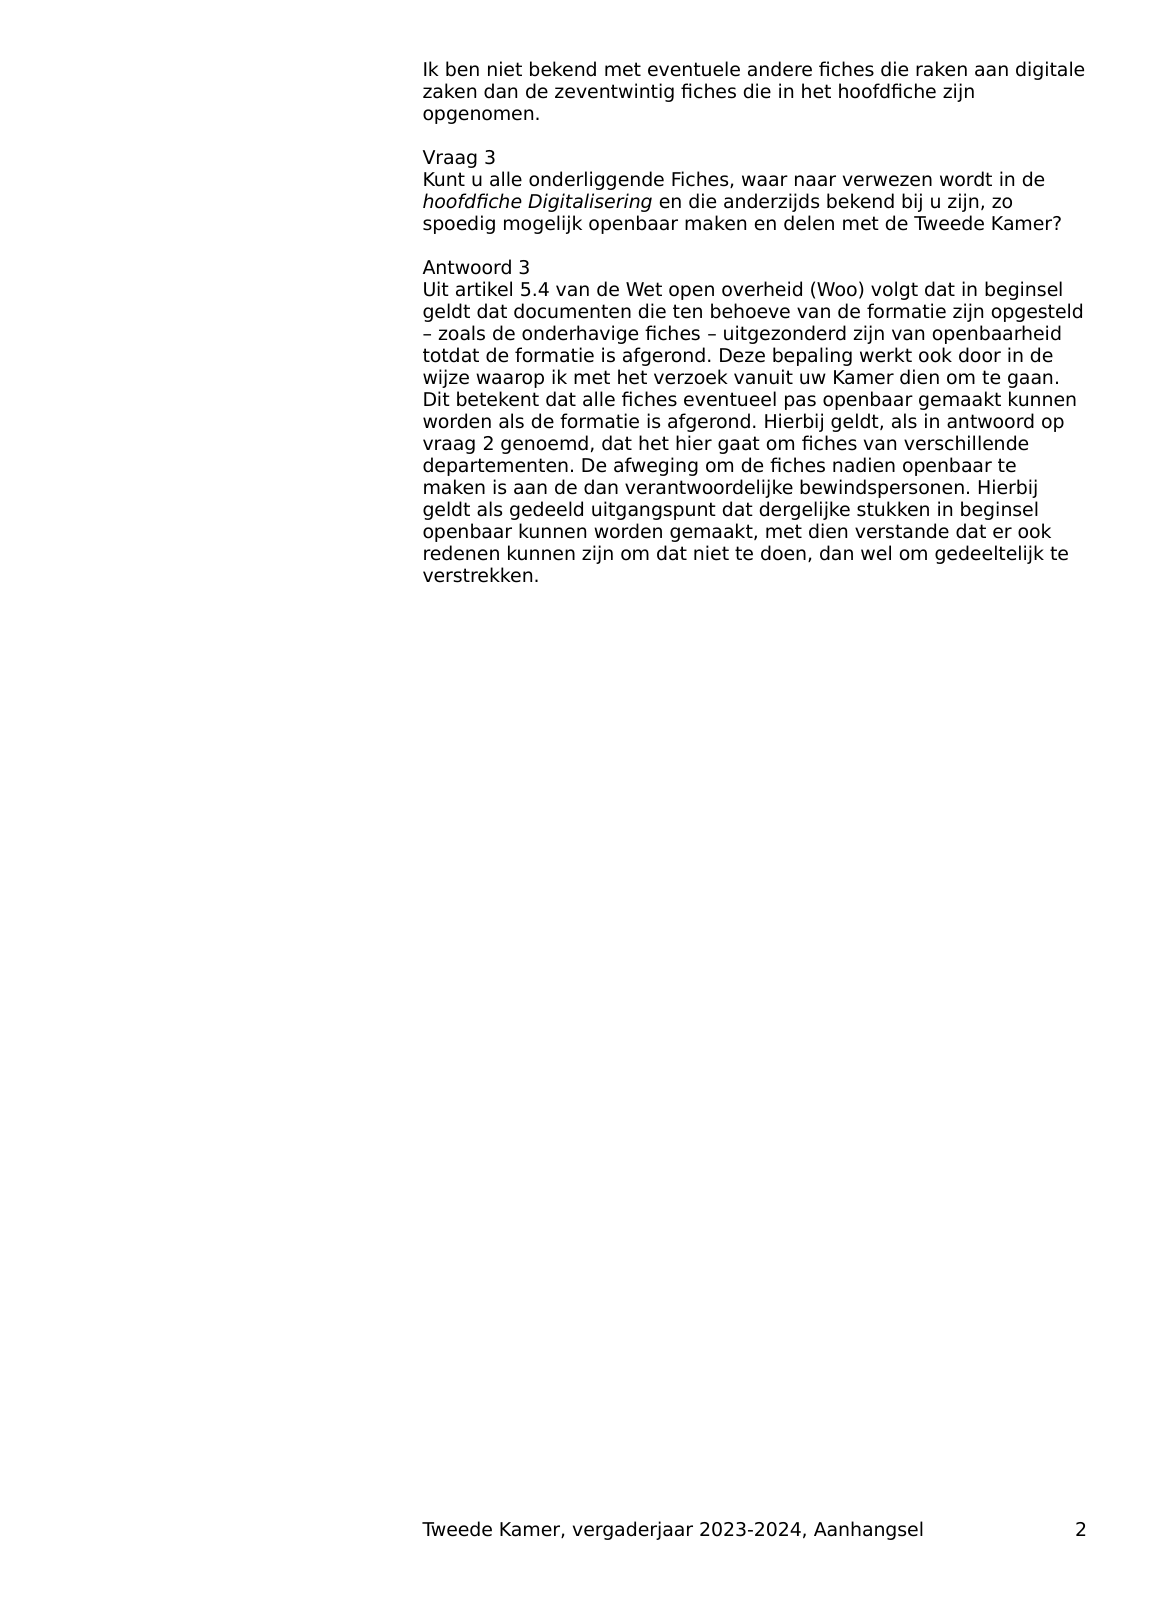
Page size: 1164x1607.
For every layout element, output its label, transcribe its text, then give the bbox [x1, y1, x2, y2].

text Uit artikel 5.4 van de Wet open overheid (Woo) volgt dat in beginsel geldt dat documenten die ten behoeve van de formatie zijn opgesteld – zoals de onderhavige fiches – uitgezonderd zijn van openbaarheid totdat de formatie is afgerond. Deze bepaling werkt ook door in de wijze waarop ik met het verzoek vanuit uw Kamer dien om te gaan. [422, 279, 1087, 389]
text Ik ben niet bekend met eventuele andere fiches die raken aan digitale zaken dan de zeventwintig fiches die in het hoofdfiche zijn opgenomen. [422, 59, 1087, 125]
text Kunt u alle onderliggende Fiches, waar naar verwezen wordt in de hoofdfiche Digitalisering en die anderzijds bekend bij u zijn, zo spoedig mogelijk openbaar maken en delen met de Tweede Kamer? [422, 169, 1087, 235]
text Vraag 3 [422, 147, 1087, 169]
text Antwoord 3 [422, 257, 1087, 279]
text Dit betekent dat alle fiches eventueel pas openbaar gemaakt kunnen worden als de formatie is afgerond. Hierbij geldt, als in antwoord op vraag 2 genoemd, dat het hier gaat om fiches van verschillende departementen. De afweging om de fiches nadien openbaar te maken is aan de dan verantwoordelijke bewindspersonen. Hierbij geldt als gedeeld uitgangspunt dat dergelijke stukken in beginsel openbaar kunnen worden gemaakt, met dien verstande dat er ook redenen kunnen zijn om dat niet te doen, dan wel om gedeeltelijk te verstrekken. [422, 389, 1087, 587]
